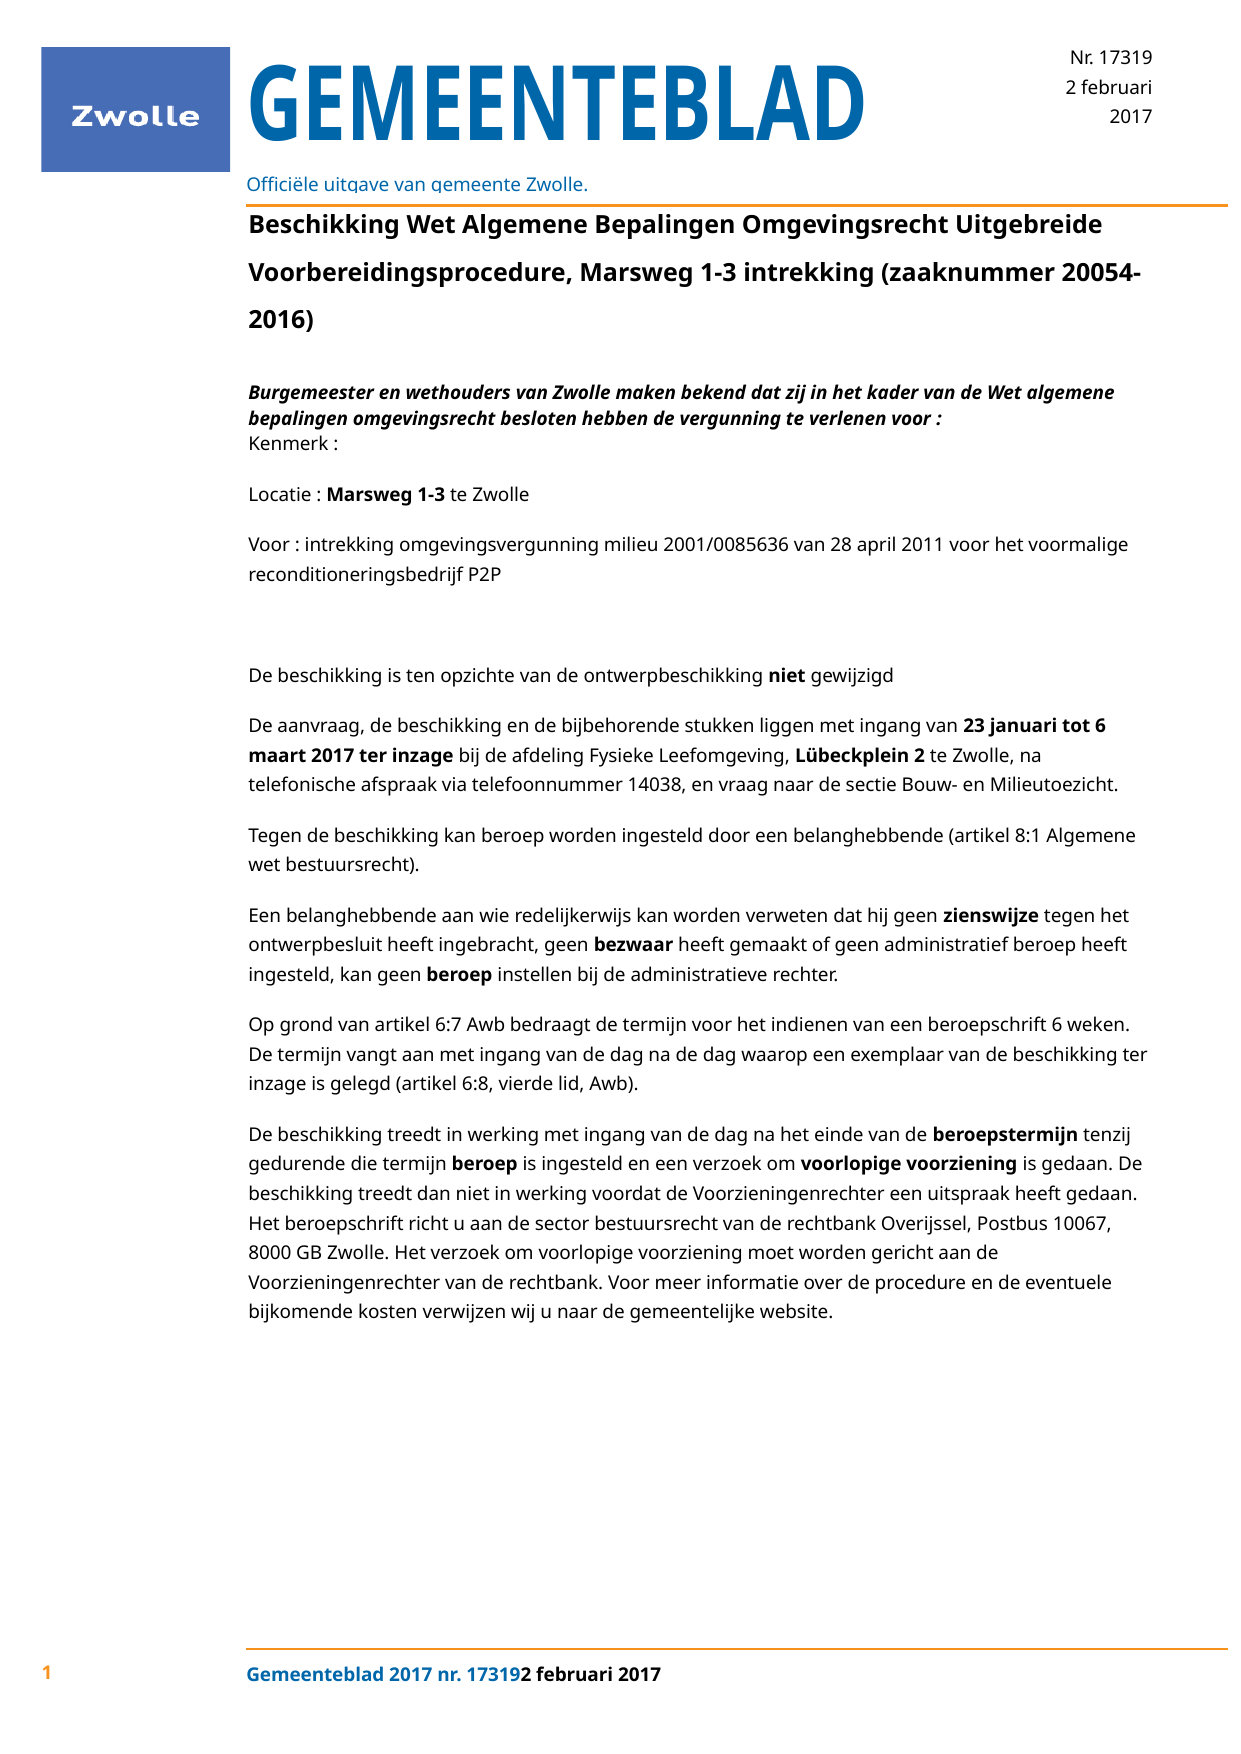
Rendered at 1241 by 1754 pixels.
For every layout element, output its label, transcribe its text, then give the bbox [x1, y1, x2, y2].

text Locatie : Marsweg 1-3 te Zwolle [248, 481, 1152, 507]
text Tegen de beschikking kan beroep worden ingesteld door een belanghebbende (artikel 8:1 Algemene wet bestuursrecht). [248, 822, 1152, 877]
text De aanvraag, de beschikking en de bijbehorende stukken liggen met ingang van 23 januari tot 6 maart 2017 ter inzage bij de afdeling Fysieke Leefomgeving, Lübeckplein 2 te Zwolle, na telefonische afspraak via telefoonnummer 14038, en vraag naar de sectie Bouw- en Milieutoezicht. [248, 712, 1152, 797]
text Een belanghebbende aan wie redelijkerwijs kan worden verweten dat hij geen zienswijze tegen het ontwerpbesluit heeft ingebracht, geen bezwaar heeft gemaakt of geen administratief beroep heeft ingesteld, kan geen beroep instellen bij de administratieve rechter. [248, 902, 1152, 987]
text Voor : intrekking omgevingsvergunning milieu 2001/0085636 van 28 april 2011 voor het voormalige reconditioneringsbedrijf P2P [248, 531, 1152, 587]
text De beschikking is ten opzichte van de ontwerpbeschikking niet gewijzigd [248, 662, 1152, 687]
text Op grond van artikel 6:7 Awb bedraagt de termijn voor het indienen van een beroepschrift 6 weken. De termijn vangt aan met ingang van de dag na de dag waarop een exemplaar van de beschikking ter inzage is gelegd (artikel 6:8, vierde lid, Awb). [248, 1011, 1152, 1096]
text De beschikking treedt in werking met ingang van de dag na het einde van de beroepstermijn tenzij gedurende die termijn beroep is ingesteld en een verzoek om voorlopige voorziening is gedaan. De beschikking treedt dan niet in werking voordat de Voorzieningenrechter een uitspraak heeft gedaan. Het beroepschrift richt u aan de sector bestuursrecht van de rechtbank Overijssel, Postbus 10067, 8000 GB Zwolle. Het verzoek om voorlopige voorziening moet worden gericht aan de Voorzieningenrechter van de rechtbank. Voor meer informatie over de procedure en de eventuele bijkomende kosten verwijzen wij u naar de gemeentelijke website. [248, 1121, 1152, 1324]
text Beschikking Wet Algemene Bepalingen Omgevingsrecht Uitgebreide Voorbereidingsprocedure, Marsweg 1-3 intrekking (zaaknummer 20054-2016) [248, 207, 1152, 336]
text Burgemeester en wethouders van Zwolle maken bekend dat zij in het kader van de Wet algemene bepalingen omgevingsrecht besloten hebben de vergunning te verlenen voor : [248, 379, 1152, 431]
text Kenmerk : [248, 431, 1152, 456]
picture [41, 47, 231, 172]
